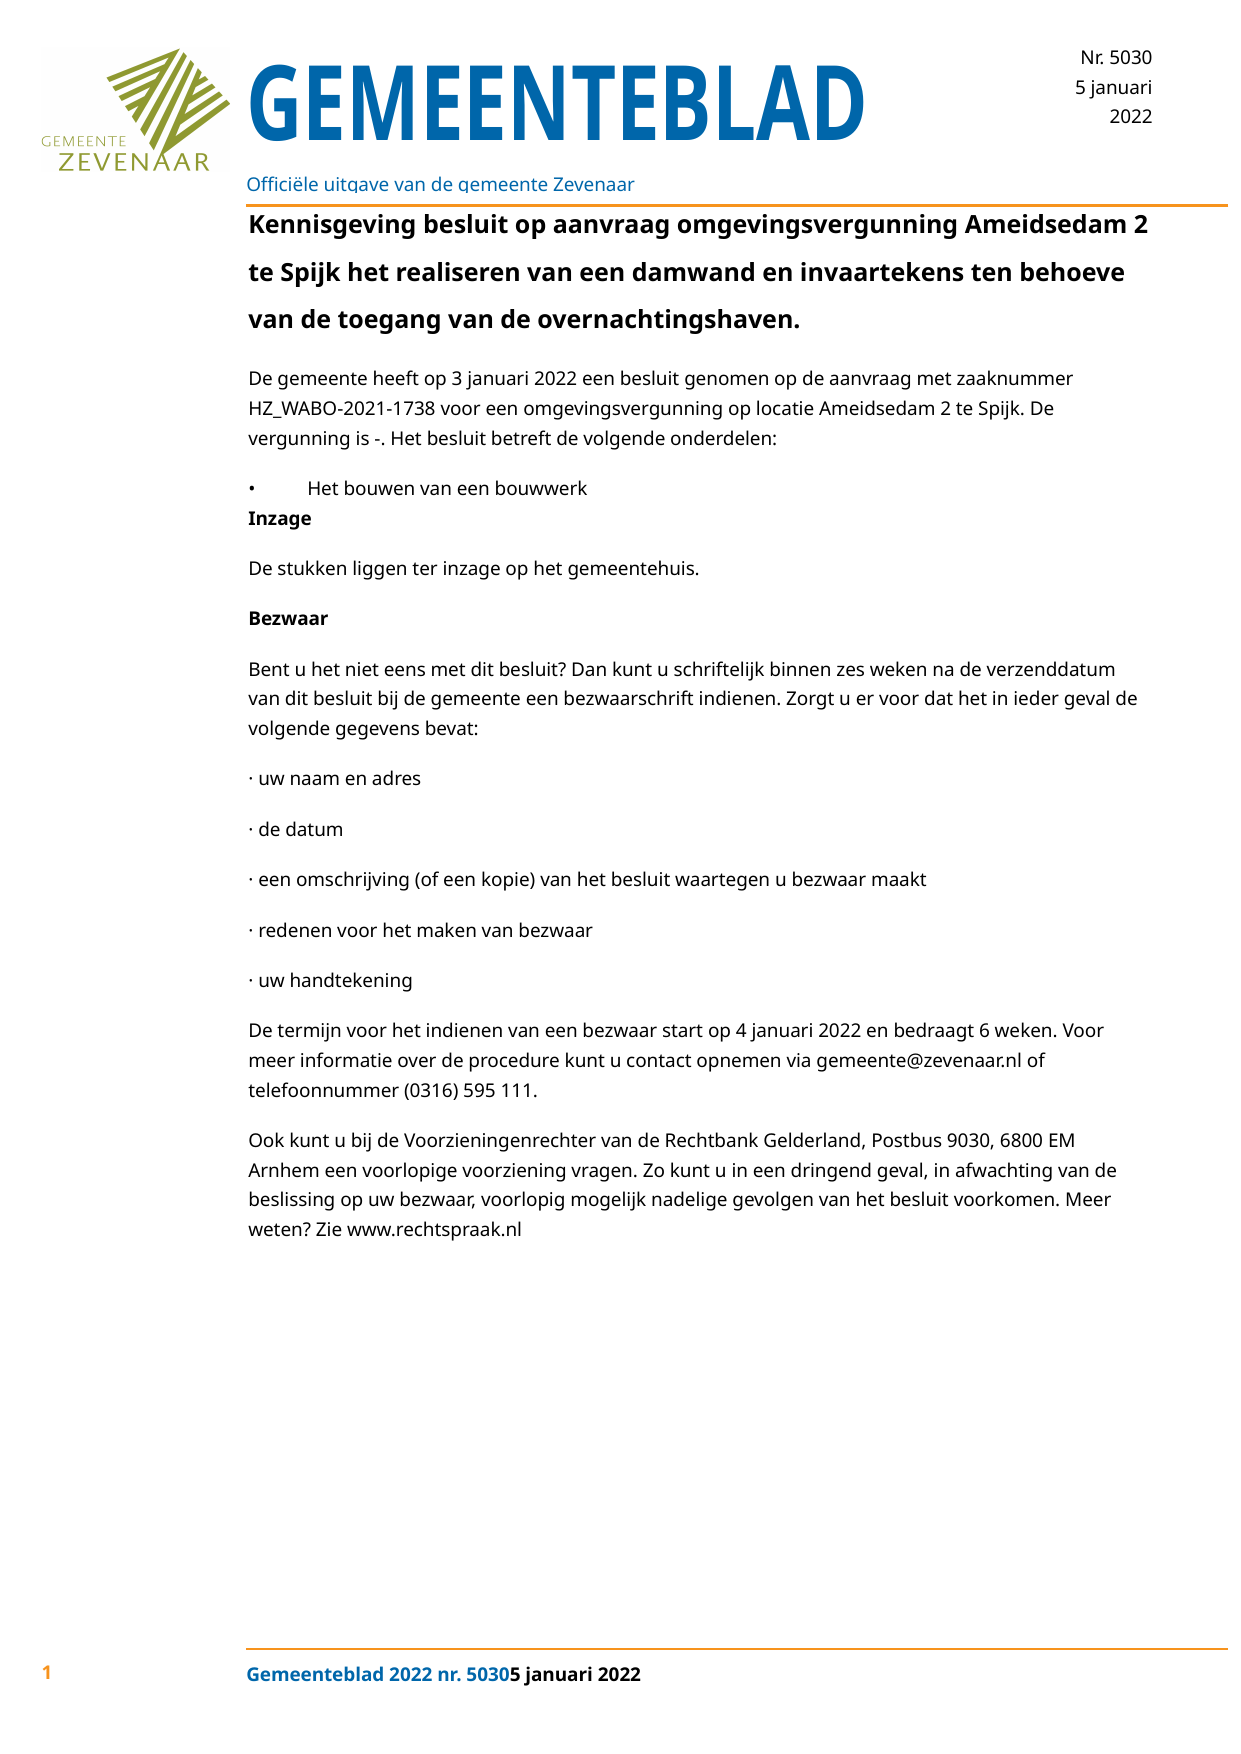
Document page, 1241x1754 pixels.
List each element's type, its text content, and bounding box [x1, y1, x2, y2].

text · uw handtekening [248, 967, 1152, 993]
text · de datum [248, 816, 1152, 842]
text De termijn voor het indienen van een bezwaar start op 4 januari 2022 en bedraagt 6 weken. Voor meer informatie over de procedure kunt u contact opnemen via gemeente@zevenaar.nl of telefoonnummer (0316) 595 111. [248, 1018, 1152, 1102]
text · uw naam en adres [248, 766, 1152, 791]
text Bezwaar [248, 606, 1152, 631]
text · een omschrijving (of een kopie) van het besluit waartegen u bezwaar maakt [248, 866, 1152, 892]
text Ook kunt u bij de Voorzieningenrechter van de Rechtbank Gelderland, Postbus 9030, 6800 EM Arnhem een voorlopige voorziening vragen. Zo kunt u in een dringend geval, in afwachting van de beslissing op uw bezwaar, voorlopig mogelijk nadelige gevolgen van het besluit voorkomen. Meer weten? Zie www.rechtspraak.nl [248, 1127, 1152, 1242]
text Kennisgeving besluit op aanvraag omgevingsvergunning Ameidsedam 2 te Spijk het realiseren van een damwand en invaartekens ten behoeve van de toegang van de overnachtingshaven. [248, 207, 1152, 336]
text · redenen voor het maken van bezwaar [248, 917, 1152, 942]
text De gemeente heeft op 3 januari 2022 een besluit genomen op de aanvraag met zaaknummer HZ_WABO-2021-1738 voor een omgevingsvergunning op locatie Ameidsedam 2 te Spijk. De vergunning is -. Het besluit betreft de volgende onderdelen: [248, 366, 1152, 450]
text De stukken liggen ter inzage op het gemeentehuis. [248, 555, 1152, 581]
text Bent u het niet eens met dit besluit? Dan kunt u schriftelijk binnen zes weken na de verzenddatum van dit besluit bij de gemeente een bezwaarschrift indienen. Zorgt u er voor dat het in ieder geval de volgende gegevens bevat: [248, 656, 1152, 741]
picture [41, 47, 231, 172]
text Inzage [248, 505, 1152, 530]
list Het bouwen van een bouwwerk [248, 475, 1152, 501]
